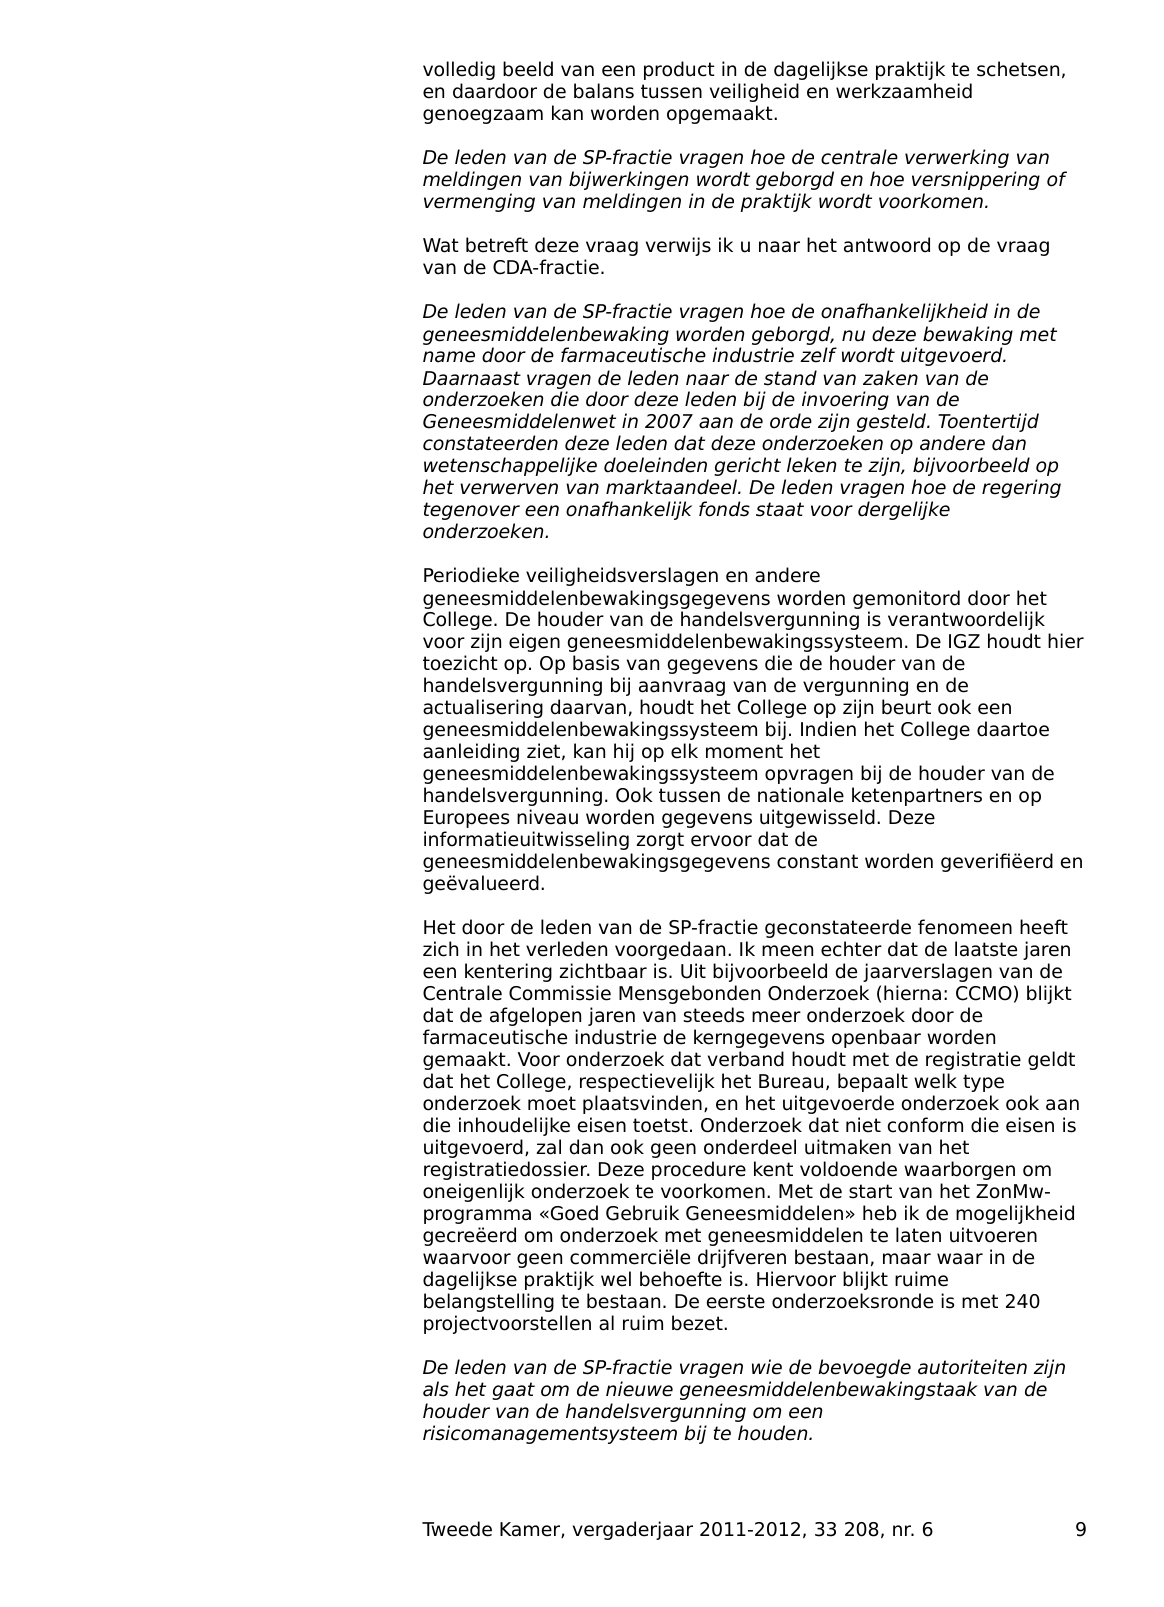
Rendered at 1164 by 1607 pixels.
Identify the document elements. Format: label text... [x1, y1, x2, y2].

text Periodieke veiligheidsverslagen en andere geneesmiddelenbewakingsgegevens worden gemonitord door het College. De houder van de handelsvergunning is verantwoordelijk voor zijn eigen geneesmiddelenbewakingssysteem. De IGZ houdt hier toezicht op. Op basis van gegevens die de houder van de handelsvergunning bij aanvraag van de vergunning en de actualisering daarvan, houdt het College op zijn beurt ook een geneesmiddelenbewakingssysteem bij. Indien het College daartoe aanleiding ziet, kan hij op elk moment het geneesmiddelenbewakingssysteem opvragen bij de houder van de handelsvergunning. Ook tussen de nationale ketenpartners en op Europees niveau worden gegevens uitgewisseld. Deze informatieuitwisseling zorgt ervoor dat de geneesmiddelenbewakingsgegevens constant worden geverifiëerd en geëvalueerd. [422, 565, 1087, 895]
text volledig beeld van een product in de dagelijkse praktijk te schetsen, en daardoor de balans tussen veiligheid en werkzaamheid genoegzaam kan worden opgemaakt. [422, 59, 1087, 125]
text Het door de leden van de SP-fractie geconstateerde fenomeen heeft zich in het verleden voorgedaan. Ik meen echter dat de laatste jaren een kentering zichtbaar is. Uit bijvoorbeeld de jaarverslagen van de Centrale Commissie Mensgebonden Onderzoek (hierna: CCMO) blijkt dat de afgelopen jaren van steeds meer onderzoek door de farmaceutische industrie de kerngegevens openbaar worden gemaakt. Voor onderzoek dat verband houdt met de registratie geldt dat het College, respectievelijk het Bureau, bepaalt welk type onderzoek moet plaatsvinden, en het uitgevoerde onderzoek ook aan die inhoudelijke eisen toetst. Onderzoek dat niet conform die eisen is uitgevoerd, zal dan ook geen onderdeel uitmaken van het registratiedossier. Deze procedure kent voldoende waarborgen om oneigenlijk onderzoek te voorkomen. Met de start van het ZonMw-programma «Goed Gebruik Geneesmiddelen» heb ik de mogelijkheid gecreëerd om onderzoek met geneesmiddelen te laten uitvoeren waarvoor geen commerciële drijfveren bestaan, maar waar in de dagelijkse praktijk wel behoefte is. Hiervoor blijkt ruime belangstelling te bestaan. De eerste onderzoeksronde is met 240 projectvoorstellen al ruim bezet. [422, 917, 1087, 1335]
text De leden van de SP-fractie vragen hoe de centrale verwerking van meldingen van bijwerkingen wordt geborgd en hoe versnippering of vermenging van meldingen in de praktijk wordt voorkomen. [422, 147, 1087, 213]
text De leden van de SP-fractie vragen hoe de onafhankelijkheid in de geneesmiddelenbewaking worden geborgd, nu deze bewaking met name door de farmaceutische industrie zelf wordt uitgevoerd. Daarnaast vragen de leden naar de stand van zaken van de onderzoeken die door deze leden bij de invoering van de Geneesmiddelenwet in 2007 aan de orde zijn gesteld. Toentertijd constateerden deze leden dat deze onderzoeken op andere dan wetenschappelijke doeleinden gericht leken te zijn, bijvoorbeeld op het verwerven van marktaandeel. De leden vragen hoe de regering tegenover een onafhankelijk fonds staat voor dergelijke onderzoeken. [422, 301, 1087, 543]
text Wat betreft deze vraag verwijs ik u naar het antwoord op de vraag van de CDA-fractie. [422, 235, 1087, 279]
text De leden van de SP-fractie vragen wie de bevoegde autoriteiten zijn als het gaat om de nieuwe geneesmiddelenbewakingstaak van de houder van de handelsvergunning om een risicomanagementsysteem bij te houden. [422, 1357, 1087, 1445]
